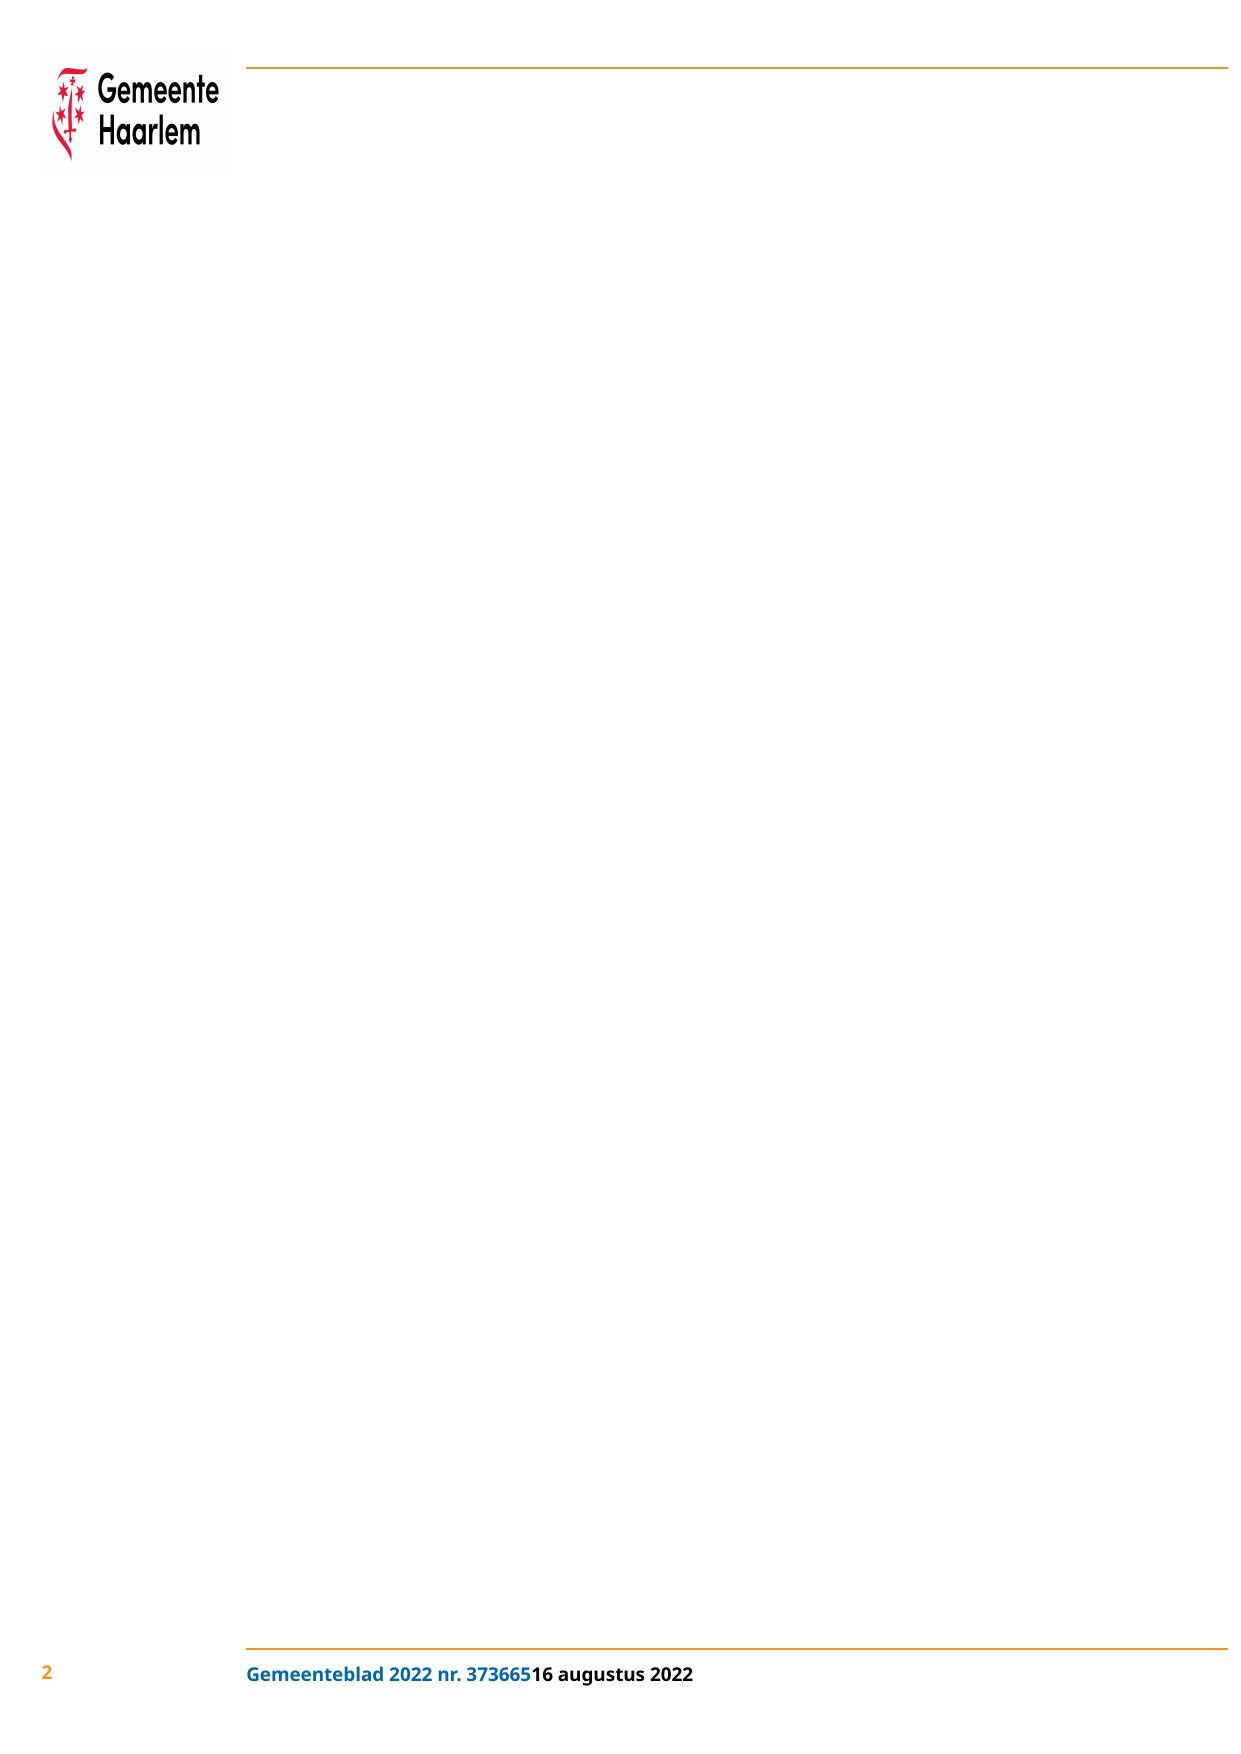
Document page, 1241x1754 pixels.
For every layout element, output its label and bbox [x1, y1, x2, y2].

picture [41, 47, 231, 172]
